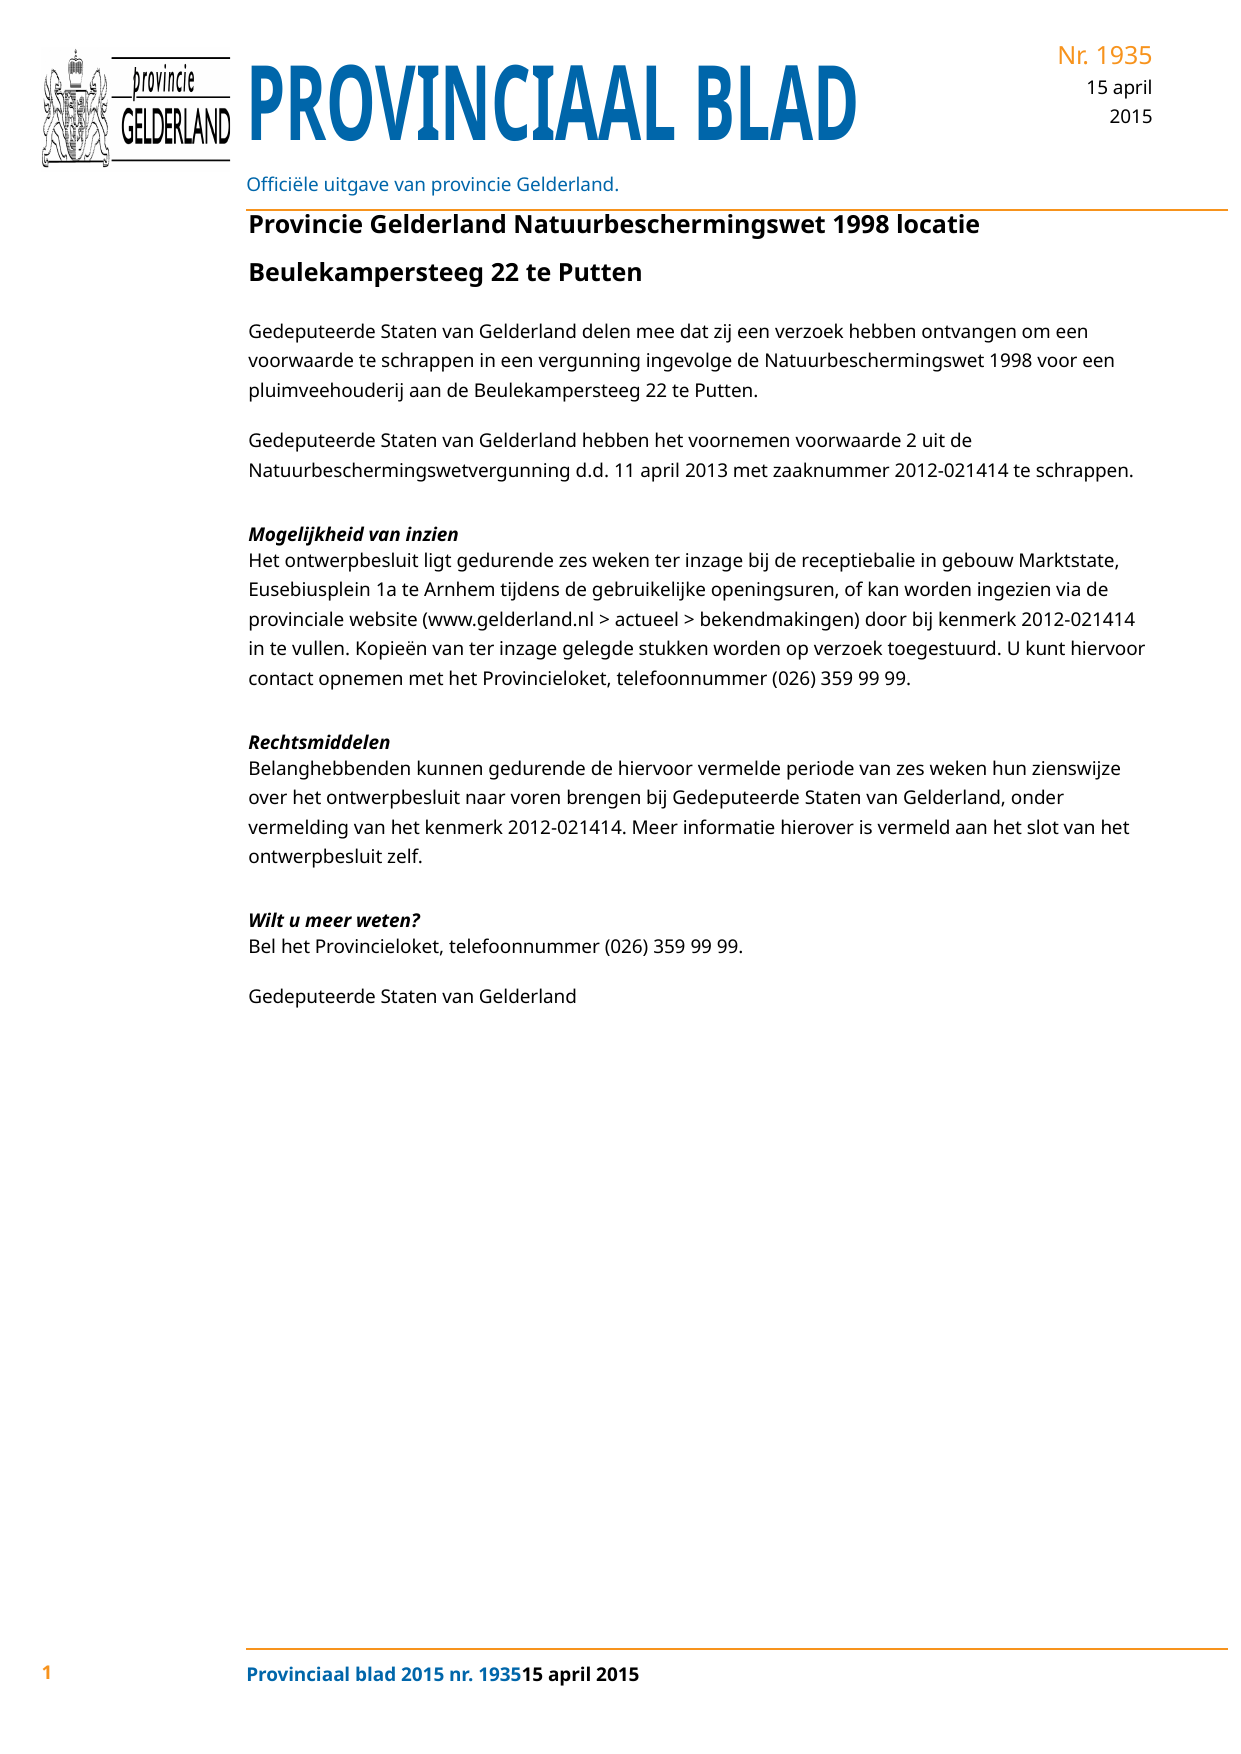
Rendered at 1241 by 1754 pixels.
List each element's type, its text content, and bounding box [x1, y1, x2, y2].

text Het ontwerpbesluit ligt gedurende zes weken ter inzage bij de receptiebalie in gebouw Marktstate, Eusebiusplein 1a te Arnhem tijdens de gebruikelijke openingsuren, of kan worden ingezien via de provinciale website (www.gelderland.nl > actueel > bekendmakingen) door bij kenmerk 2012-021414 in te vullen. Kopieën van ter inzage gelegde stukken worden op verzoek toegestuurd. U kunt hiervoor contact opnemen met het Provincieloket, telefoonnummer (026) 359 99 99. [248, 547, 1152, 691]
text Gedeputeerde Staten van Gelderland delen mee dat zij een verzoek hebben ontvangen om een voorwaarde te schrappen in een vergunning ingevolge de Natuurbeschermingswet 1998 voor een pluimveehouderij aan de Beulekampersteeg 22 te Putten. [248, 318, 1152, 403]
text Gedeputeerde Staten van Gelderland [248, 984, 1152, 1009]
text Provincie Gelderland Natuurbeschermingswet 1998 locatie Beulekampersteeg 22 te Putten [248, 211, 1152, 288]
text Bel het Provincieloket, telefoonnummer (026) 359 99 99. [248, 933, 1152, 959]
text Belanghebbenden kunnen gedurende de hiervoor vermelde periode van zes weken hun zienswijze over het ontwerpbesluit naar voren brengen bij Gedeputeerde Staten van Gelderland, onder vermelding van het kenmerk 2012-021414. Meer informatie hierover is vermeld aan het slot van het ontwerpbesluit zelf. [248, 755, 1152, 869]
text Rechtsmiddelen [248, 729, 1152, 755]
text Mogelijkheid van inzien [248, 521, 1152, 547]
picture [41, 47, 231, 172]
text Gedeputeerde Staten van Gelderland hebben het voornemen voorwaarde 2 uit de Natuurbeschermingswetvergunning d.d. 11 april 2013 met zaaknummer 2012-021414 te schrappen. [248, 427, 1152, 483]
text Wilt u meer weten? [248, 907, 1152, 933]
